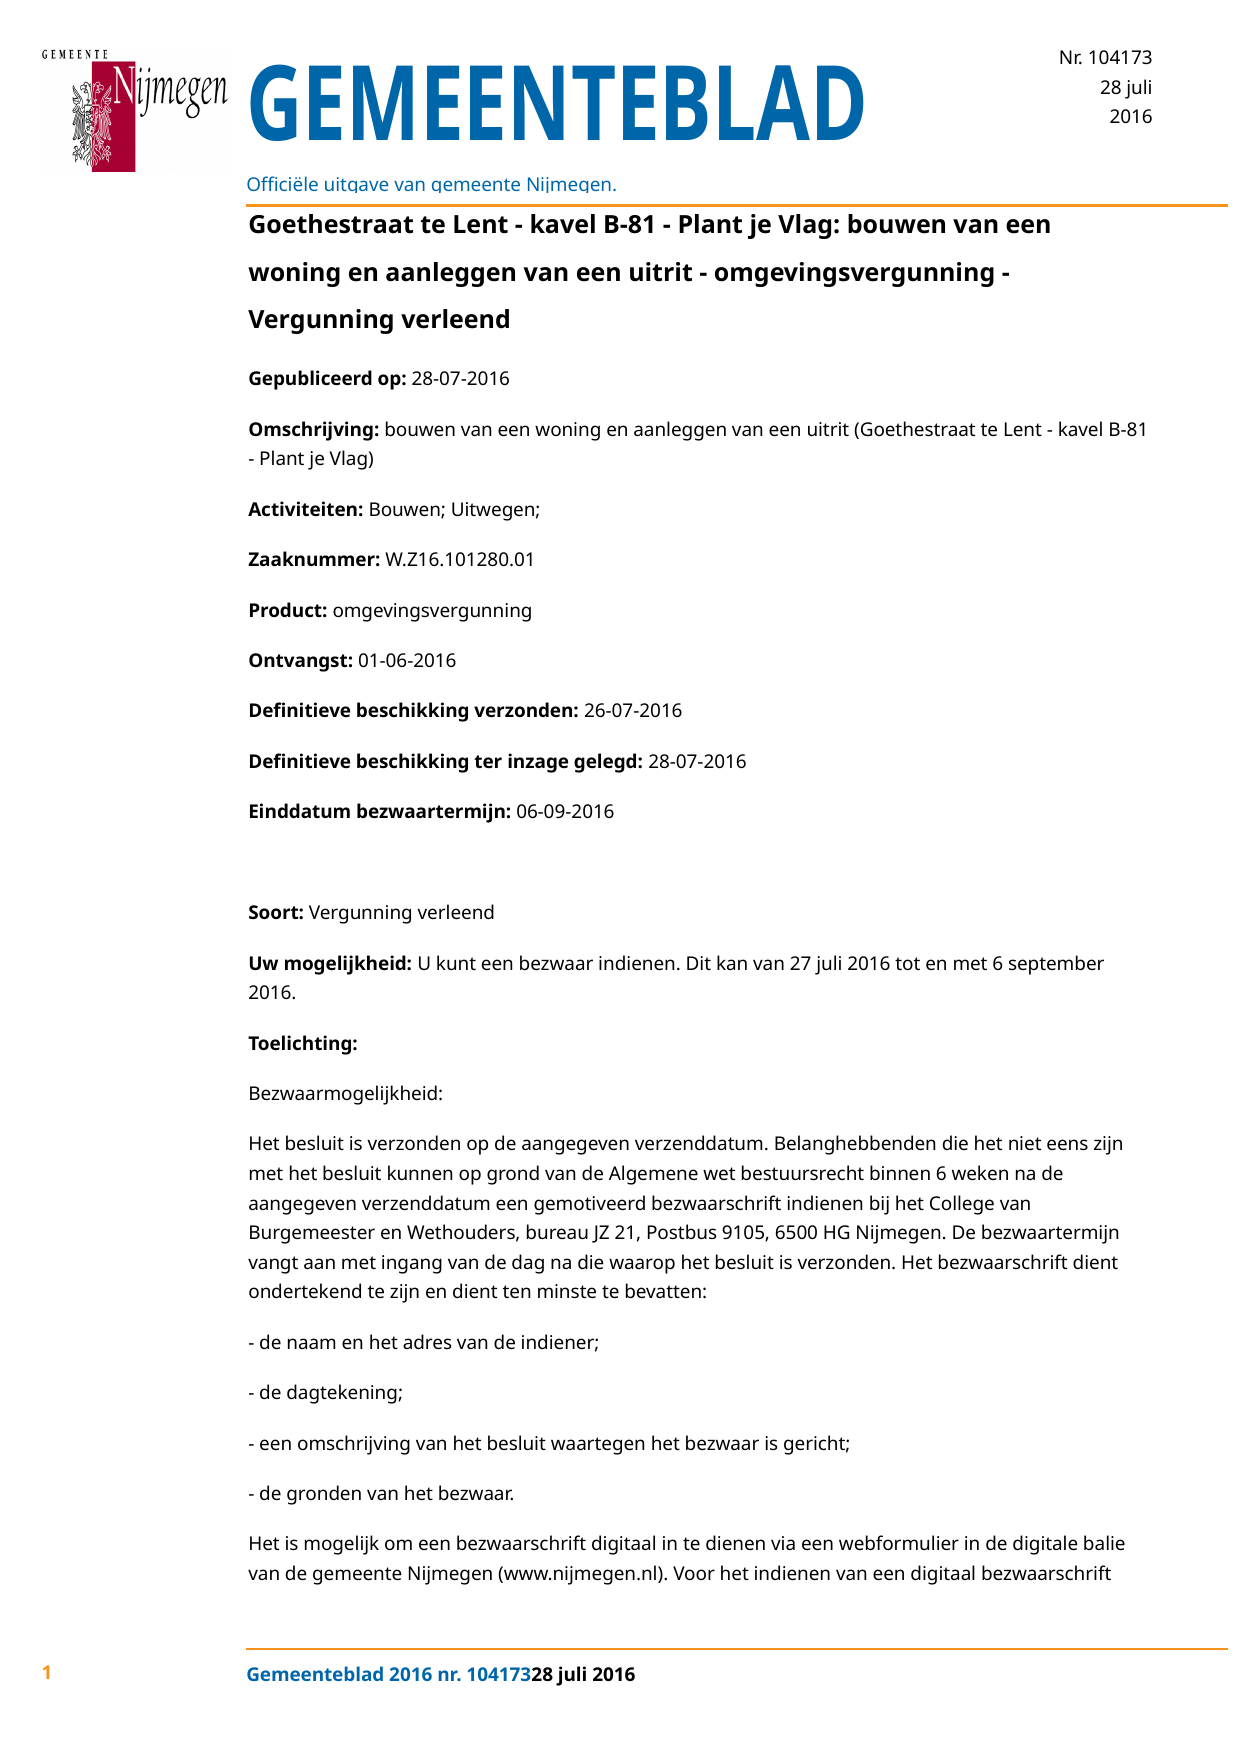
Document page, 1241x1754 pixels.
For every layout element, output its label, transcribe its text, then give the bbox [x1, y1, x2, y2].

text Product: omgevingsvergunning [248, 597, 1152, 622]
text - de gronden van het bezwaar. [248, 1480, 1152, 1506]
text Goethestraat te Lent - kavel B-81 - Plant je Vlag: bouwen van een woning en aanleggen van een uitrit - omgevingsvergunning - Vergunning verleend [248, 207, 1152, 336]
text Einddatum bezwaartermijn: 06-09-2016 [248, 798, 1152, 824]
text - een omschrijving van het besluit waartegen het bezwaar is gericht; [248, 1430, 1152, 1455]
text Bezwaarmogelijkheid: [248, 1080, 1152, 1106]
text - de dagtekening; [248, 1379, 1152, 1405]
text - de naam en het adres van de indiener; [248, 1329, 1152, 1354]
text Soort: Vergunning verleend [248, 899, 1152, 925]
text Activiteiten: Bouwen; Uitwegen; [248, 496, 1152, 522]
text Definitieve beschikking ter inzage gelegd: 28-07-2016 [248, 748, 1152, 774]
picture [41, 47, 231, 172]
text Uw mogelijkheid: U kunt een bezwaar indienen. Dit kan van 27 juli 2016 tot en met 6 september 2016. [248, 950, 1152, 1005]
text Het is mogelijk om een bezwaarschrift digitaal in te dienen via een webformulier in de digitale balie van de gemeente Nijmegen (www.nijmegen.nl). Voor het indienen van een digitaal bezwaarschrift [248, 1531, 1152, 1586]
text Zaaknummer: W.Z16.101280.01 [248, 546, 1152, 572]
text Toelichting: [248, 1030, 1152, 1055]
text Ontvangst: 01-06-2016 [248, 647, 1152, 673]
text Definitieve beschikking verzonden: 26-07-2016 [248, 698, 1152, 723]
text Het besluit is verzonden op de aangegeven verzenddatum. Belanghebbenden die het niet eens zijn met het besluit kunnen op grond van de Algemene wet bestuursrecht binnen 6 weken na de aangegeven verzenddatum een gemotiveerd bezwaarschrift indienen bij het College van Burgemeester en Wethouders, bureau JZ 21, Postbus 9105, 6500 HG Nijmegen. De bezwaartermijn vangt aan met ingang van de dag na die waarop het besluit is verzonden. Het bezwaarschrift dient ondertekend te zijn en dient ten minste te bevatten: [248, 1131, 1152, 1304]
text Gepubliceerd op: 28-07-2016 [248, 366, 1152, 391]
text Omschrijving: bouwen van een woning en aanleggen van een uitrit (Goethestraat te Lent - kavel B-81 - Plant je Vlag) [248, 416, 1152, 471]
